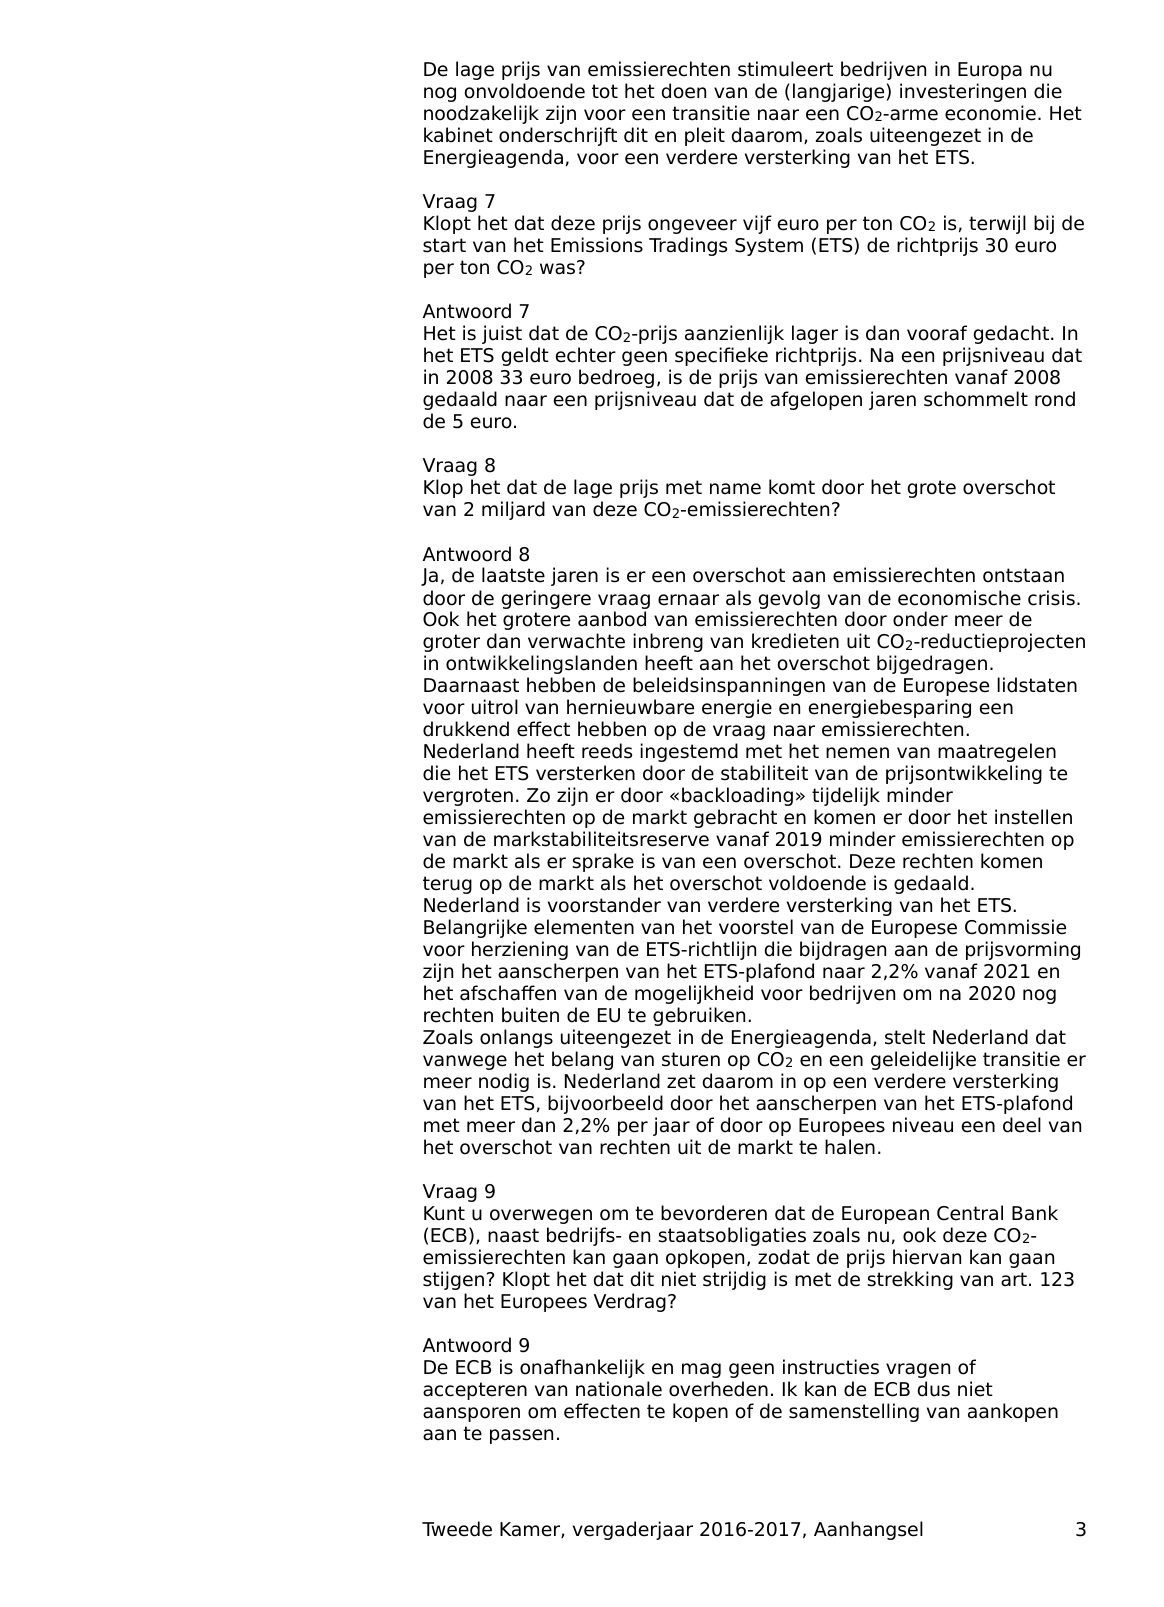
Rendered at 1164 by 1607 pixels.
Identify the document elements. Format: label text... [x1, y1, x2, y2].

text Antwoord 8 [422, 543, 1087, 565]
text Ja, de laatste jaren is er een overschot aan emissierechten ontstaan door de geringere vraag ernaar als gevolg van de economische crisis. Ook het grotere aanbod van emissierechten door onder meer de groter dan verwachte inbreng van kredieten uit CO2-reductieprojecten in ontwikkelingslanden heeft aan het overschot bijgedragen. Daarnaast hebben de beleidsinspanningen van de Europese lidstaten voor uitrol van hernieuwbare energie en energiebesparing een drukkend effect hebben op de vraag naar emissierechten. [422, 565, 1087, 741]
text De lage prijs van emissierechten stimuleert bedrijven in Europa nu nog onvoldoende tot het doen van de (langjarige) investeringen die noodzakelijk zijn voor een transitie naar een CO2-arme economie. Het kabinet onderschrijft dit en pleit daarom, zoals uiteengezet in de Energieagenda, voor een verdere versterking van het ETS. [422, 59, 1087, 169]
text Nederland heeft reeds ingestemd met het nemen van maatregelen die het ETS versterken door de stabiliteit van de prijsontwikkeling te vergroten. Zo zijn er door «backloading» tijdelijk minder emissierechten op de markt gebracht en komen er door het instellen van de markstabiliteitsreserve vanaf 2019 minder emissierechten op de markt als er sprake is van een overschot. Deze rechten komen terug op de markt als het overschot voldoende is gedaald. [422, 741, 1087, 895]
text Kunt u overwegen om te bevorderen dat de European Central Bank (ECB), naast bedrijfs- en staatsobligaties zoals nu, ook deze CO2-emissierechten kan gaan opkopen, zodat de prijs hiervan kan gaan stijgen? Klopt het dat dit niet strijdig is met de strekking van art. 123 van het Europees Verdrag? [422, 1203, 1087, 1313]
text Vraag 9 [422, 1181, 1087, 1203]
text De ECB is onafhankelijk en mag geen instructies vragen of accepteren van nationale overheden. Ik kan de ECB dus niet aansporen om effecten te kopen of de samenstelling van aankopen aan te passen. [422, 1357, 1087, 1445]
text Vraag 7 [422, 191, 1087, 213]
text Zoals onlangs uiteengezet in de Energieagenda, stelt Nederland dat vanwege het belang van sturen op CO2 en een geleidelijke transitie er meer nodig is. Nederland zet daarom in op een verdere versterking van het ETS, bijvoorbeeld door het aanscherpen van het ETS-plafond met meer dan 2,2% per jaar of door op Europees niveau een deel van het overschot van rechten uit de markt te halen. [422, 1027, 1087, 1159]
text Het is juist dat de CO2-prijs aanzienlijk lager is dan vooraf gedacht. In het ETS geldt echter geen specifieke richtprijs. Na een prijsniveau dat in 2008 33 euro bedroeg, is de prijs van emissierechten vanaf 2008 gedaald naar een prijsniveau dat de afgelopen jaren schommelt rond de 5 euro. [422, 323, 1087, 433]
text Klop het dat de lage prijs met name komt door het grote overschot van 2 miljard van deze CO2-emissierechten? [422, 477, 1087, 521]
text Nederland is voorstander van verdere versterking van het ETS. Belangrijke elementen van het voorstel van de Europese Commissie voor herziening van de ETS-richtlijn die bijdragen aan de prijsvorming zijn het aanscherpen van het ETS-plafond naar 2,2% vanaf 2021 en het afschaffen van de mogelijkheid voor bedrijven om na 2020 nog rechten buiten de EU te gebruiken. [422, 895, 1087, 1027]
text Vraag 8 [422, 455, 1087, 477]
text Antwoord 7 [422, 301, 1087, 323]
text Klopt het dat deze prijs ongeveer vijf euro per ton CO2 is, terwijl bij de start van het Emissions Tradings System (ETS) de richtprijs 30 euro per ton CO2 was? [422, 213, 1087, 279]
text Antwoord 9 [422, 1335, 1087, 1357]
